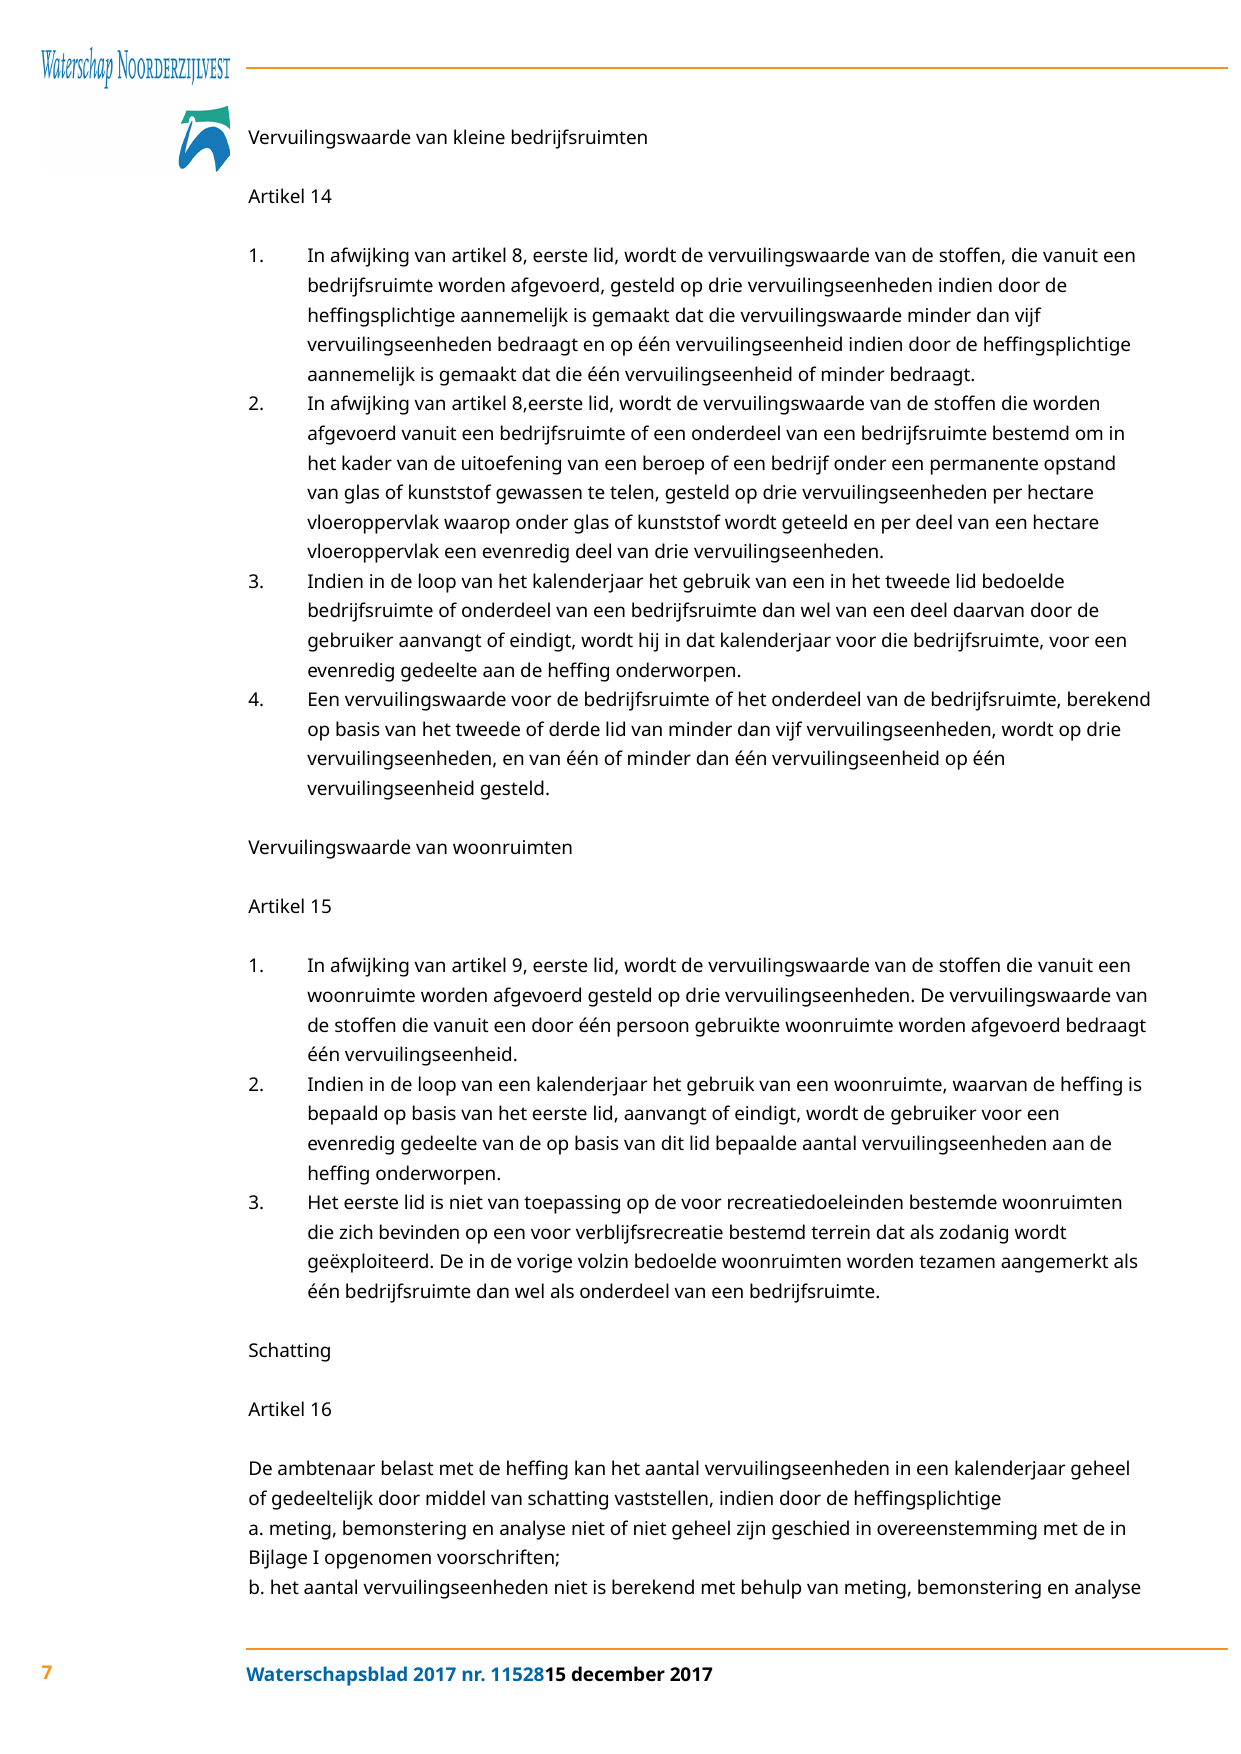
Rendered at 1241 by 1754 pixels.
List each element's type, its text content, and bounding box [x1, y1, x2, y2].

list Indien in de loop van een kalenderjaar het gebruik van een woonruimte, waarvan de heffing is bepaald op basis van het eerste lid, aanvangt of eindigt, wordt de gebruiker voor een evenredig gedeelte van de op basis van dit lid bepaalde aantal vervuilingseenheden aan de heffing onderworpen. [248, 1071, 1152, 1186]
list Indien in de loop van het kalenderjaar het gebruik van een in het tweede lid bedoelde bedrijfsruimte of onderdeel van een bedrijfsruimte dan wel van een deel daarvan door de gebruiker aanvangt of eindigt, wordt hij in dat kalenderjaar voor die bedrijfsruimte, voor een evenredig gedeelte aan de heffing onderworpen. [248, 568, 1152, 683]
picture [41, 47, 231, 172]
text De ambtenaar belast met de heffing kan het aantal vervuilingseenheden in een kalenderjaar geheel of gedeeltelijk door middel van schatting vaststellen, indien door de heffingsplichtige [248, 1456, 1152, 1511]
list Een vervuilingswaarde voor de bedrijfsruimte of het onderdeel van de bedrijfsruimte, berekend op basis van het tweede of derde lid van minder dan vijf vervuilingseenheden, wordt op drie vervuilingseenheden, en van één of minder dan één vervuilingseenheid op één vervuilingseenheid gesteld. [248, 686, 1152, 801]
text Vervuilingswaarde van kleine bedrijfsruimten [248, 124, 1152, 150]
text Artikel 14 [248, 183, 1152, 209]
text Artikel 15 [248, 893, 1152, 919]
list In afwijking van artikel 8,eerste lid, wordt de vervuilingswaarde van de stoffen die worden afgevoerd vanuit een bedrijfsruimte of een onderdeel van een bedrijfsruimte bestemd om in het kader van de uitoefening van een beroep of een bedrijf onder een permanente opstand van glas of kunststof gewassen te telen, gesteld op drie vervuilingseenheden per hectare vloeroppervlak waarop onder glas of kunststof wordt geteeld en per deel van een hectare vloeroppervlak een evenredig deel van drie vervuilingseenheden. [248, 391, 1152, 564]
list Het eerste lid is niet van toepassing op de voor recreatiedoeleinden bestemde woonruimten die zich bevinden op een voor verblijfsrecreatie bestemd terrein dat als zodanig wordt geëxploiteerd. De in de vorige volzin bedoelde woonruimten worden tezamen aangemerkt als één bedrijfsruimte dan wel als onderdeel van een bedrijfsruimte. [248, 1189, 1152, 1304]
text b. het aantal vervuilingseenheden niet is berekend met behulp van meting, bemonstering en analyse [248, 1574, 1152, 1600]
list In afwijking van artikel 9, eerste lid, wordt de vervuilingswaarde van de stoffen die vanuit een woonruimte worden afgevoerd gesteld op drie vervuilingseenheden. De vervuilingswaarde van de stoffen die vanuit een door één persoon gebruikte woonruimte worden afgevoerd bedraagt één vervuilingseenheid. [248, 953, 1152, 1067]
text Artikel 16 [248, 1396, 1152, 1422]
text a. meting, bemonstering en analyse niet of niet geheel zijn geschied in overeenstemming met de in Bijlage I opgenomen voorschriften; [248, 1515, 1152, 1570]
text Vervuilingswaarde van woonruimten [248, 834, 1152, 860]
text Schatting [248, 1337, 1152, 1363]
list In afwijking van artikel 8, eerste lid, wordt de vervuilingswaarde van de stoffen, die vanuit een bedrijfsruimte worden afgevoerd, gesteld op drie vervuilingseenheden indien door de heffingsplichtige aannemelijk is gemaakt dat die vervuilingswaarde minder dan vijf vervuilingseenheden bedraagt en op één vervuilingseenheid indien door de heffingsplichtige aannemelijk is gemaakt dat die één vervuilingseenheid of minder bedraagt. [248, 243, 1152, 387]
